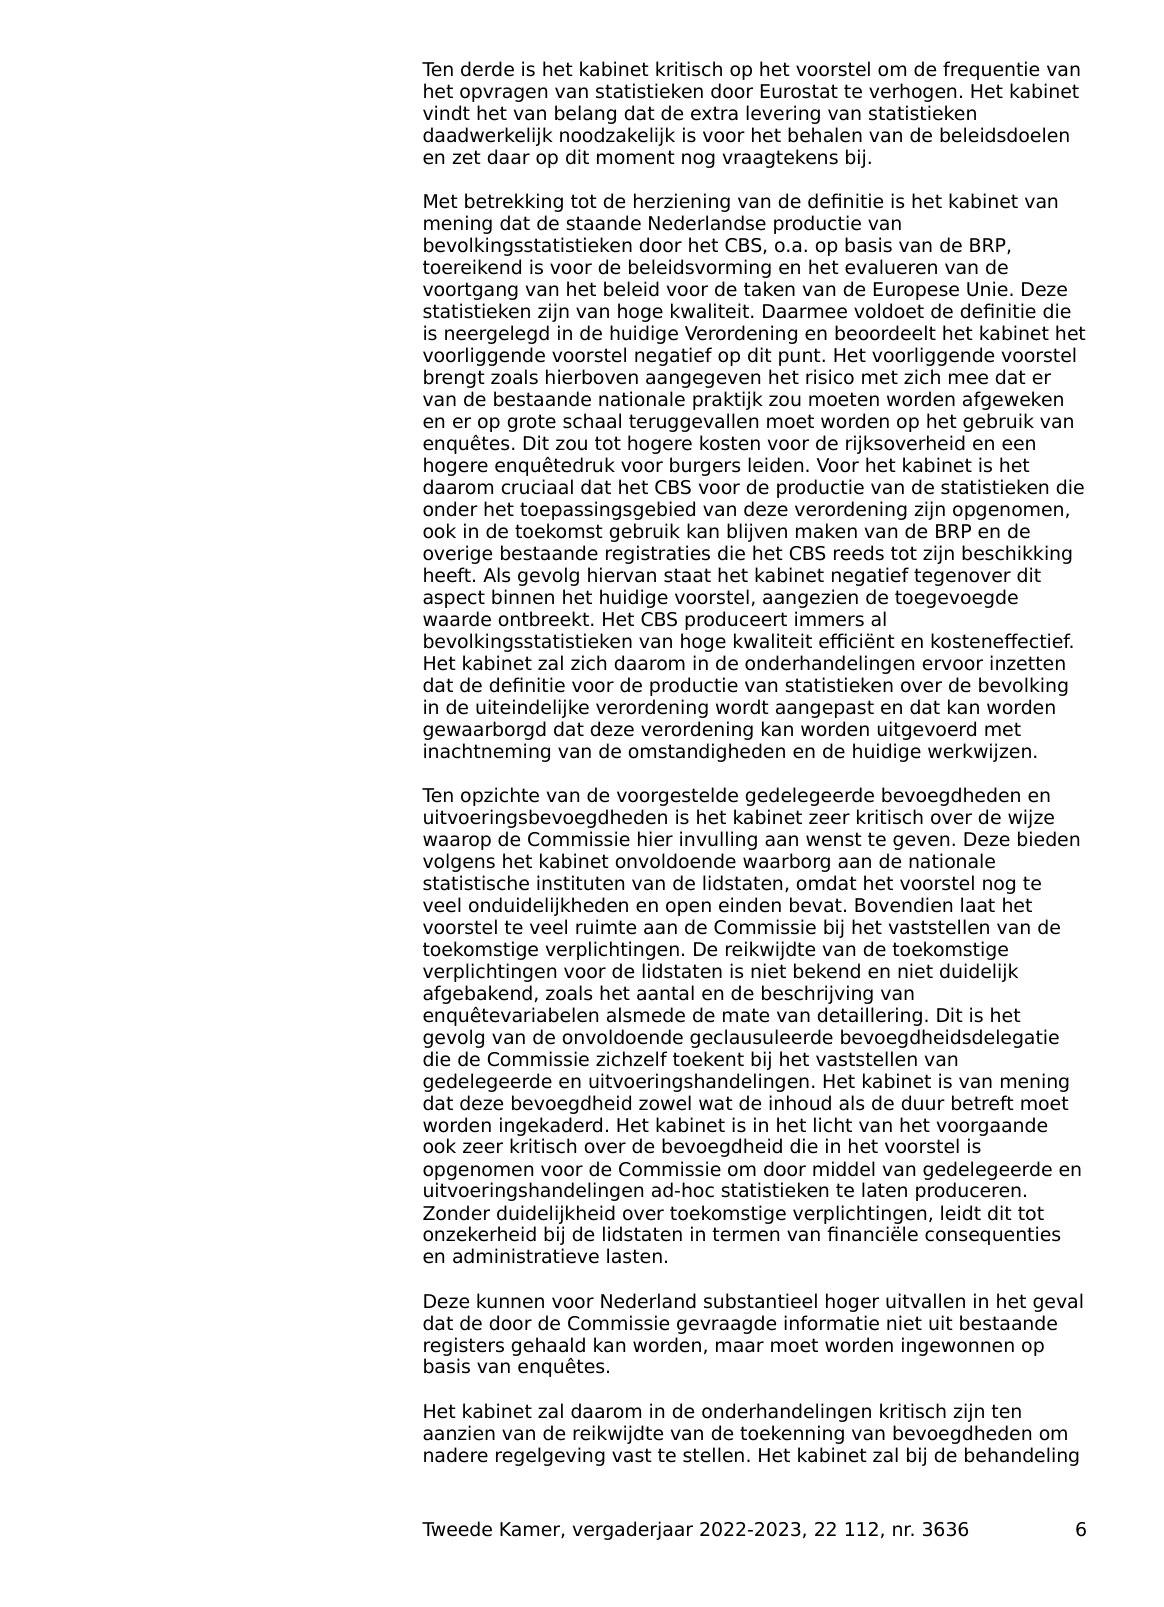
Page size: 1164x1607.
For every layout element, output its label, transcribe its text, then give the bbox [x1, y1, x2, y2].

text Deze kunnen voor Nederland substantieel hoger uitvallen in het geval dat de door de Commissie gevraagde informatie niet uit bestaande registers gehaald kan worden, maar moet worden ingewonnen op basis van enquêtes. [422, 1291, 1087, 1378]
text Met betrekking tot de herziening van de definitie is het kabinet van mening dat de staande Nederlandse productie van bevolkingsstatistieken door het CBS, o.a. op basis van de BRP, toereikend is voor de beleidsvorming en het evalueren van de voortgang van het beleid voor de taken van de Europese Unie. Deze statistieken zijn van hoge kwaliteit. Daarmee voldoet de definitie die is neergelegd in de huidige Verordening en beoordeelt het kabinet het voorliggende voorstel negatief op dit punt. Het voorliggende voorstel brengt zoals hierboven aangegeven het risico met zich mee dat er van de bestaande nationale praktijk zou moeten worden afgeweken en er op grote schaal teruggevallen moet worden op het gebruik van enquêtes. Dit zou tot hogere kosten voor de rijksoverheid en een hogere enquêtedruk voor burgers leiden. Voor het kabinet is het daarom cruciaal dat het CBS voor de productie van de statistieken die onder het toepassingsgebied van deze verordening zijn opgenomen, ook in de toekomst gebruik kan blijven maken van de BRP en de overige bestaande registraties die het CBS reeds tot zijn beschikking heeft. Als gevolg hiervan staat het kabinet negatief tegenover dit aspect binnen het huidige voorstel, aangezien de toegevoegde waarde ontbreekt. Het CBS produceert immers al bevolkingsstatistieken van hoge kwaliteit efficiënt en kosteneffectief. Het kabinet zal zich daarom in de onderhandelingen ervoor inzetten dat de definitie voor de productie van statistieken over de bevolking in de uiteindelijke verordening wordt aangepast en dat kan worden gewaarborgd dat deze verordening kan worden uitgevoerd met inachtneming van de omstandigheden en de huidige werkwijzen. [422, 191, 1087, 763]
text Ten opzichte van de voorgestelde gedelegeerde bevoegdheden en uitvoeringsbevoegdheden is het kabinet zeer kritisch over de wijze waarop de Commissie hier invulling aan wenst te geven. Deze bieden volgens het kabinet onvoldoende waarborg aan de nationale statistische instituten van de lidstaten, omdat het voorstel nog te veel onduidelijkheden en open einden bevat. Bovendien laat het voorstel te veel ruimte aan de Commissie bij het vaststellen van de toekomstige verplichtingen. De reikwijdte van de toekomstige verplichtingen voor de lidstaten is niet bekend en niet duidelijk afgebakend, zoals het aantal en de beschrijving van enquêtevariabelen alsmede de mate van detaillering. Dit is het gevolg van de onvoldoende geclausuleerde bevoegdheidsdelegatie die de Commissie zichzelf toekent bij het vaststellen van gedelegeerde en uitvoeringshandelingen. Het kabinet is van mening dat deze bevoegdheid zowel wat de inhoud als de duur betreft moet worden ingekaderd. Het kabinet is in het licht van het voorgaande ook zeer kritisch over de bevoegdheid die in het voorstel is opgenomen voor de Commissie om door middel van gedelegeerde en uitvoeringshandelingen ad-hoc statistieken te laten produceren. Zonder duidelijkheid over toekomstige verplichtingen, leidt dit tot onzekerheid bij de lidstaten in termen van financiële consequenties en administratieve lasten. [422, 785, 1087, 1268]
text Ten derde is het kabinet kritisch op het voorstel om de frequentie van het opvragen van statistieken door Eurostat te verhogen. Het kabinet vindt het van belang dat de extra levering van statistieken daadwerkelijk noodzakelijk is voor het behalen van de beleidsdoelen en zet daar op dit moment nog vraagtekens bij. [422, 59, 1087, 169]
text Het kabinet zal daarom in de onderhandelingen kritisch zijn ten aanzien van de reikwijdte van de toekenning van bevoegdheden om nadere regelgeving vast te stellen. Het kabinet zal bij de behandeling [422, 1401, 1087, 1467]
